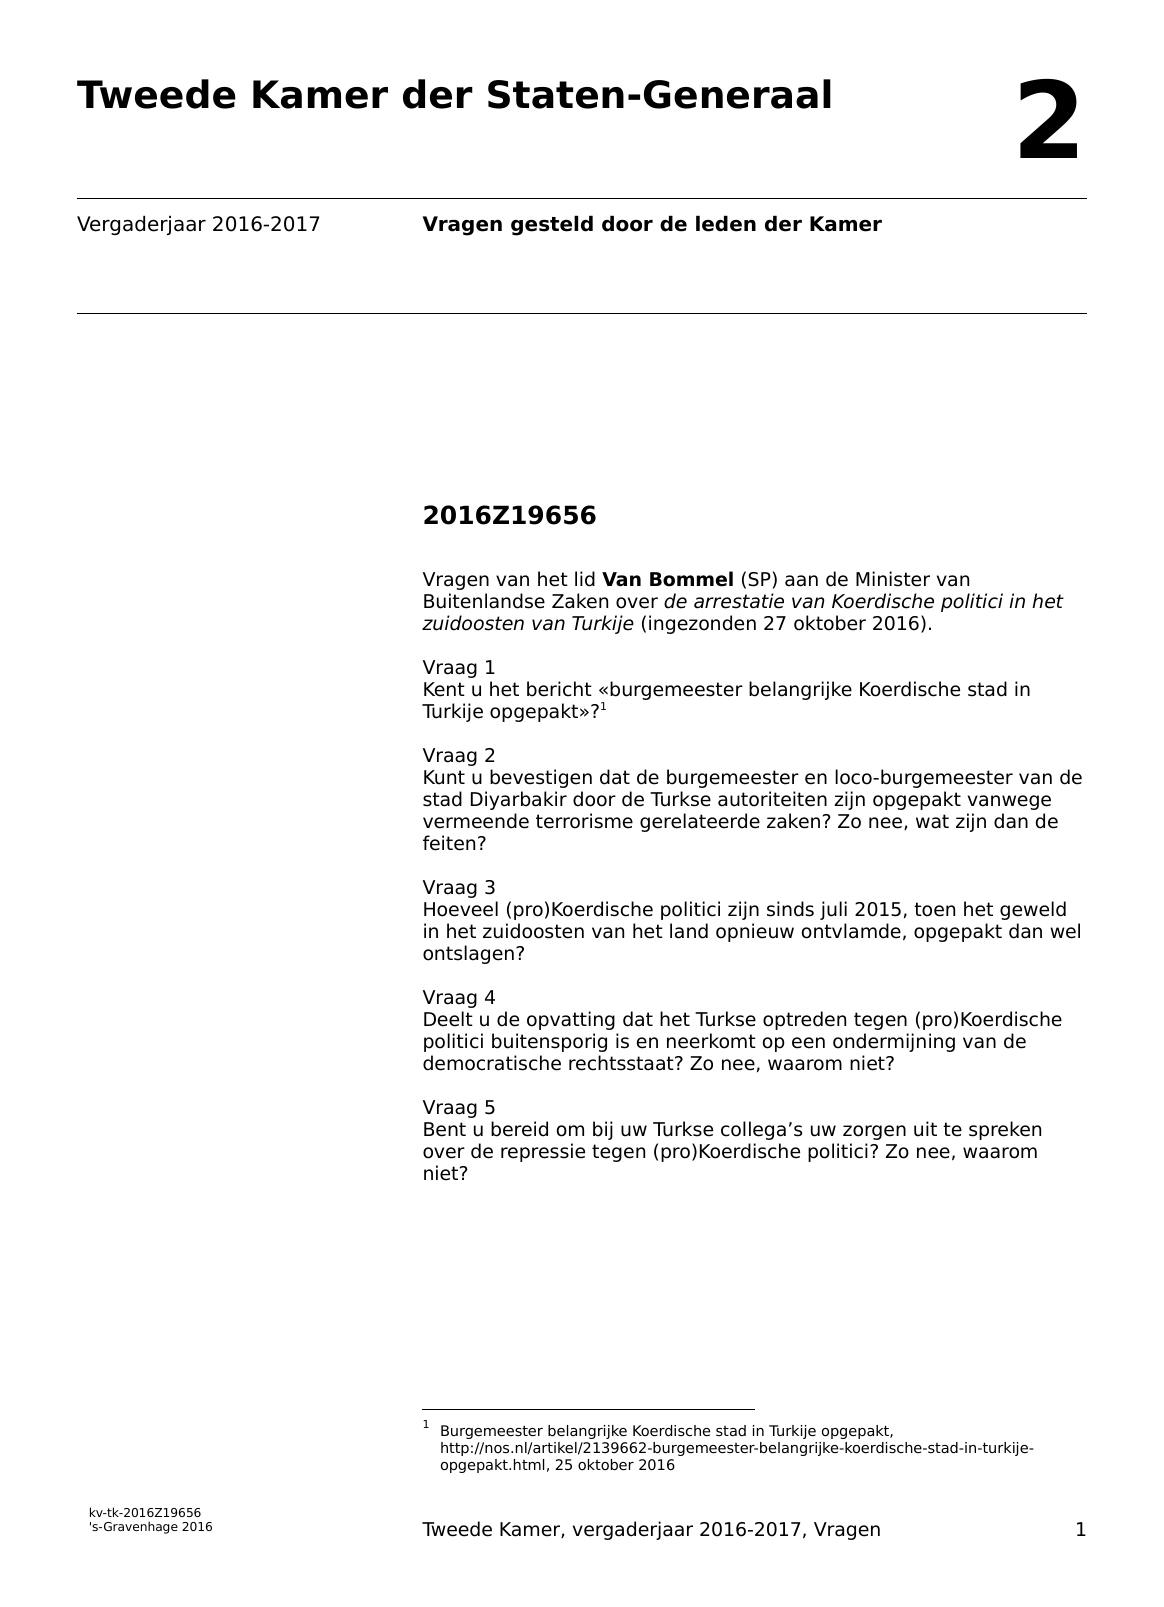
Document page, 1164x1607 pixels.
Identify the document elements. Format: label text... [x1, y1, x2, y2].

text kv-tk-2016Z19656 [88, 1506, 323, 1520]
text Kunt u bevestigen dat de burgemeester en loco-burgemeester van de stad Diyarbakir door de Turkse autoriteiten zijn opgepakt vanwege vermeende terrorisme gerelateerde zaken? Zo nee, wat zijn dan de feiten? [422, 767, 1087, 855]
text 's-Gravenhage 2016 [88, 1520, 323, 1534]
text Bent u bereid om bij uw Turkse collega’s uw zorgen uit te spreken over de repressie tegen (pro)Koerdische politici? Zo nee, waarom niet? [422, 1119, 1087, 1185]
text Deelt u de opvatting dat het Turkse optreden tegen (pro)Koerdische politici buitensporig is en neerkomt op een ondermijning van de democratische rechtsstaat? Zo nee, waarom niet? [422, 1009, 1087, 1075]
text Burgemeester belangrijke Koerdische stad in Turkije opgepakt, http://nos.nl/artikel/2139662-burgemeester-belangrijke-koerdische-stad-in-turkije-opgepakt.html, 25 oktober 2016 [422, 1418, 1087, 1474]
table_header Tweede Kamer der Staten-Generaal [77, 59, 886, 198]
text Kent u het bericht «burgemeester belangrijke Koerdische stad in Turkije opgepakt»? [422, 679, 1087, 723]
text Hoeveel (pro)Koerdische politici zijn sinds juli 2015, toen het geweld in het zuidoosten van het land opnieuw ontvlamde, opgepakt dan wel ontslagen? [422, 899, 1087, 965]
text Vraag 4 [422, 987, 1087, 1009]
text Vraag 1 [422, 657, 1087, 679]
text Vraag 2 [422, 745, 1087, 767]
text Vragen van het lid Van Bommel (SP) aan de Minister van Buitenlandse Zaken over de arrestatie van Koerdische politici in het zuidoosten van Turkije (ingezonden 27 oktober 2016). [422, 569, 1087, 635]
text Vraag 5 [422, 1097, 1087, 1119]
text 2016Z19656 [422, 501, 1087, 531]
table_cell Vragen gesteld door de leden der Kamer [422, 199, 1087, 313]
table_header 2 [886, 59, 1087, 198]
table_cell Vergaderjaar 2016-2017 [77, 199, 422, 313]
text Vraag 3 [422, 877, 1087, 899]
